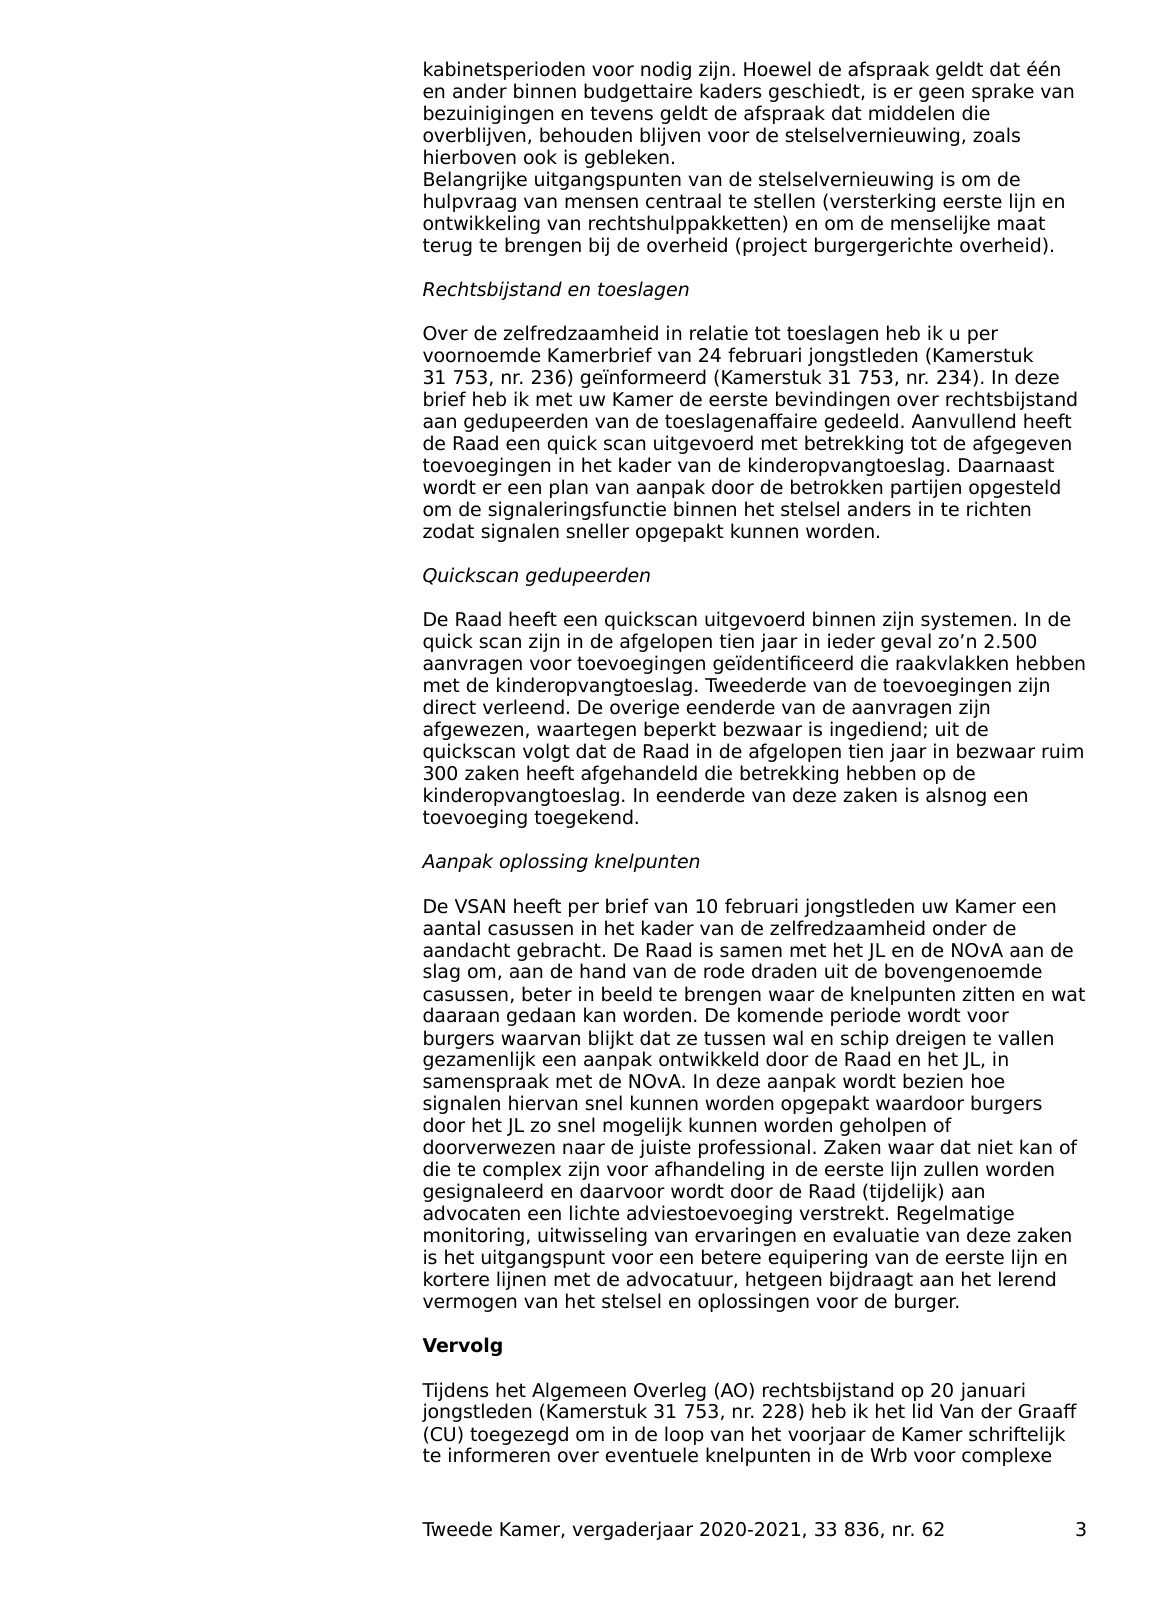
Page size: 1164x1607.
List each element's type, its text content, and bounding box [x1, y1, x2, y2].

subtitle Quickscan gedupeerden [422, 565, 1087, 587]
subtitle Vervolg [422, 1335, 1087, 1357]
text De VSAN heeft per brief van 10 februari jongstleden uw Kamer een aantal casussen in het kader van de zelfredzaamheid onder de aandacht gebracht. De Raad is samen met het JL en de NOvA aan de slag om, aan de hand van de rode draden uit de bovengenoemde casussen, beter in beeld te brengen waar de knelpunten zitten en wat daaraan gedaan kan worden. De komende periode wordt voor burgers waarvan blijkt dat ze tussen wal en schip dreigen te vallen gezamenlijk een aanpak ontwikkeld door de Raad en het JL, in samenspraak met de NOvA. In deze aanpak wordt bezien hoe signalen hiervan snel kunnen worden opgepakt waardoor burgers door het JL zo snel mogelijk kunnen worden geholpen of doorverwezen naar de juiste professional. Zaken waar dat niet kan of die te complex zijn voor afhandeling in de eerste lijn zullen worden gesignaleerd en daarvoor wordt door de Raad (tijdelijk) aan advocaten een lichte adviestoevoeging verstrekt. Regelmatige monitoring, uitwisseling van ervaringen en evaluatie van deze zaken is het uitgangspunt voor een betere equipering van de eerste lijn en kortere lijnen met de advocatuur, hetgeen bijdraagt aan het lerend vermogen van het stelsel en oplossingen voor de burger. [422, 896, 1087, 1313]
text De Raad heeft een quickscan uitgevoerd binnen zijn systemen. In de quick scan zijn in de afgelopen tien jaar in ieder geval zo’n 2.500 aanvragen voor toevoegingen geïdentificeerd die raakvlakken hebben met de kinderopvangtoeslag. Tweederde van de toevoegingen zijn direct verleend. De overige eenderde van de aanvragen zijn afgewezen, waartegen beperkt bezwaar is ingediend; uit de quickscan volgt dat de Raad in de afgelopen tien jaar in bezwaar ruim 300 zaken heeft afgehandeld die betrekking hebben op de kinderopvangtoeslag. In eenderde van deze zaken is alsnog een toevoeging toegekend. [422, 609, 1087, 829]
subtitle Aanpak oplossing knelpunten [422, 851, 1087, 873]
text Tijdens het Algemeen Overleg (AO) rechtsbijstand op 20 januari jongstleden (Kamerstuk 31 753, nr. 228) heb ik het lid Van der Graaff (CU) toegezegd om in de loop van het voorjaar de Kamer schriftelijk te informeren over eventuele knelpunten in de Wrb voor complexe [422, 1379, 1087, 1467]
subtitle Rechtsbijstand en toeslagen [422, 279, 1087, 301]
text Over de zelfredzaamheid in relatie tot toeslagen heb ik u per voornoemde Kamerbrief van 24 februari jongstleden (Kamerstuk 31 753, nr. 236) geïnformeerd (Kamerstuk 31 753, nr. 234). In deze brief heb ik met uw Kamer de eerste bevindingen over rechtsbijstand aan gedupeerden van de toeslagenaffaire gedeeld. Aanvullend heeft de Raad een quick scan uitgevoerd met betrekking tot de afgegeven toevoegingen in het kader van de kinderopvangtoeslag. Daarnaast wordt er een plan van aanpak door de betrokken partijen opgesteld om de signaleringsfunctie binnen het stelsel anders in te richten zodat signalen sneller opgepakt kunnen worden. [422, 323, 1087, 543]
text kabinetsperioden voor nodig zijn. Hoewel de afspraak geldt dat één en ander binnen budgettaire kaders geschiedt, is er geen sprake van bezuinigingen en tevens geldt de afspraak dat middelen die overblijven, behouden blijven voor de stelselvernieuwing, zoals hierboven ook is gebleken. [422, 59, 1087, 169]
text Belangrijke uitgangspunten van de stelselvernieuwing is om de hulpvraag van mensen centraal te stellen (versterking eerste lijn en ontwikkeling van rechtshulppakketten) en om de menselijke maat terug te brengen bij de overheid (project burgergerichte overheid). [422, 169, 1087, 257]
